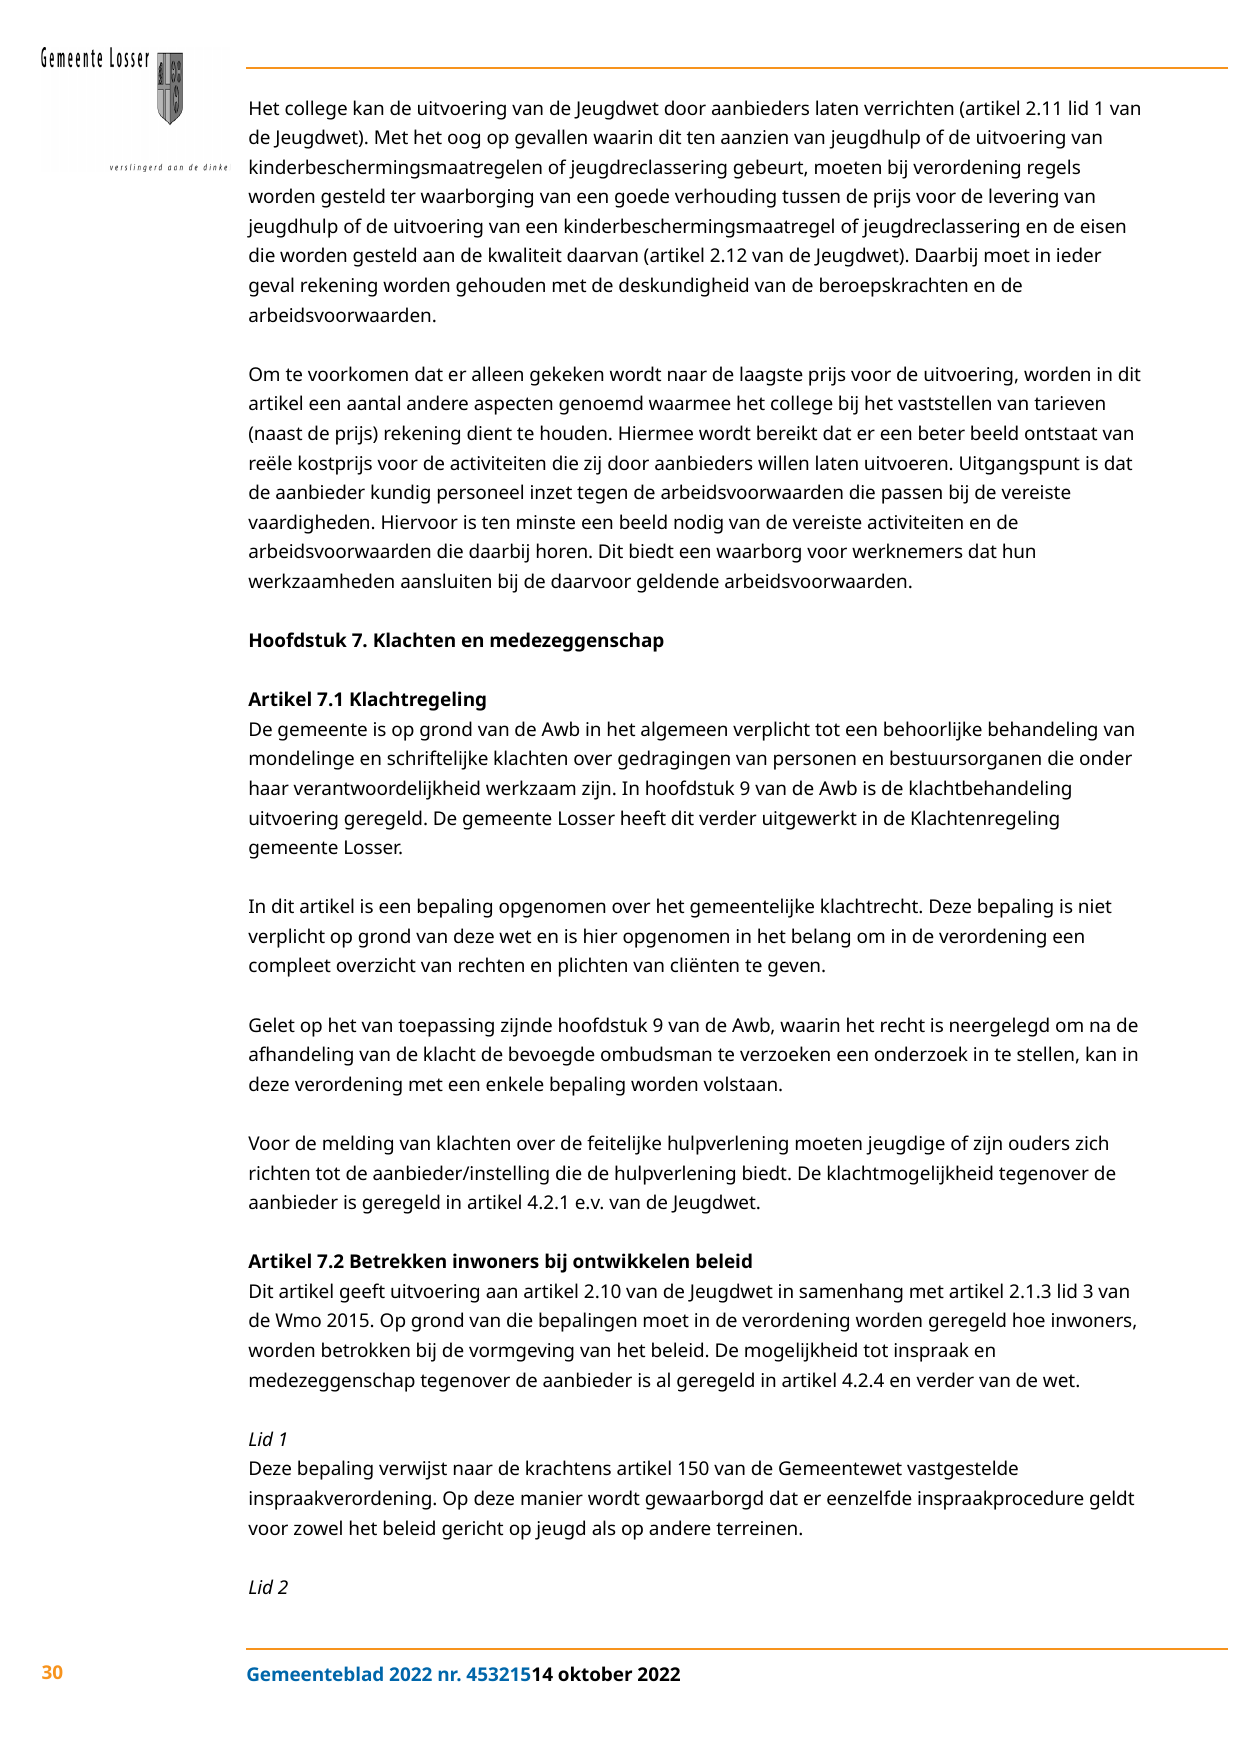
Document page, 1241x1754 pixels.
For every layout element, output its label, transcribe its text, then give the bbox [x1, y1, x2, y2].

text Voor de melding van klachten over de feitelijke hulpverlening moeten jeugdige of zijn ouders zich richten tot de aanbieder/instelling die de hulpverlening biedt. De klachtmogelijkheid tegenover de aanbieder is geregeld in artikel 4.2.1 e.v. van de Jeugdwet. [248, 1130, 1152, 1215]
text Lid 2 [248, 1574, 1152, 1600]
text Deze bepaling verwijst naar de krachtens artikel 150 van de Gemeentewet vastgestelde inspraakverordening. Op deze manier wordt gewaarborgd dat er eenzelfde inspraakprocedure geldt voor zowel het beleid gericht op jeugd als op andere terreinen. [248, 1456, 1152, 1541]
text Artikel 7.2 Betrekken inwoners bij ontwikkelen beleid [248, 1248, 1152, 1274]
picture [41, 47, 231, 172]
text Om te voorkomen dat er alleen gekeken wordt naar de laagste prijs voor de uitvoering, worden in dit artikel een aantal andere aspecten genoemd waarmee het college bij het vaststellen van tarieven (naast de prijs) rekening dient te houden. Hiermee wordt bereikt dat er een beter beeld ontstaat van reële kostprijs voor de activiteiten die zij door aanbieders willen laten uitvoeren. Uitgangspunt is dat de aanbieder kundig personeel inzet tegen de arbeidsvoorwaarden die passen bij de vereiste vaardigheden. Hiervoor is ten minste een beeld nodig van de vereiste activiteiten en de arbeidsvoorwaarden die daarbij horen. Dit biedt een waarborg voor werknemers dat hun werkzaamheden aansluiten bij de daarvoor geldende arbeidsvoorwaarden. [248, 361, 1152, 594]
text De gemeente is op grond van de Awb in het algemeen verplicht tot een behoorlijke behandeling van mondelinge en schriftelijke klachten over gedragingen van personen en bestuursorganen die onder haar verantwoordelijkheid werkzaam zijn. In hoofdstuk 9 van de Awb is de klachtbehandeling uitvoering geregeld. De gemeente Losser heeft dit verder uitgewerkt in de Klachtenregeling gemeente Losser. [248, 716, 1152, 860]
text Lid 1 [248, 1426, 1152, 1452]
text Het college kan de uitvoering van de Jeugdwet door aanbieders laten verrichten (artikel 2.11 lid 1 van de Jeugdwet). Met het oog op gevallen waarin dit ten aanzien van jeugdhulp of de uitvoering van kinderbeschermingsmaatregelen of jeugdreclassering gebeurt, moeten bij verordening regels worden gesteld ter waarborging van een goede verhouding tussen de prijs voor de levering van jeugdhulp of de uitvoering van een kinderbeschermingsmaatregel of jeugdreclassering en de eisen die worden gesteld aan de kwaliteit daarvan (artikel 2.12 van de Jeugdwet). Daarbij moet in ieder geval rekening worden gehouden met de deskundigheid van de beroepskrachten en de arbeidsvoorwaarden. [248, 95, 1152, 328]
text Gelet op het van toepassing zijnde hoofdstuk 9 van de Awb, waarin het recht is neergelegd om na de afhandeling van de klacht de bevoegde ombudsman te verzoeken een onderzoek in te stellen, kan in deze verordening met een enkele bepaling worden volstaan. [248, 1012, 1152, 1097]
text Dit artikel geeft uitvoering aan artikel 2.10 van de Jeugdwet in samenhang met artikel 2.1.3 lid 3 van de Wmo 2015. Op grond van die bepalingen moet in de verordening worden geregeld hoe inwoners, worden betrokken bij de vormgeving van het beleid. De mogelijkheid tot inspraak en medezeggenschap tegenover de aanbieder is al geregeld in artikel 4.2.4 en verder van de wet. [248, 1278, 1152, 1393]
text In dit artikel is een bepaling opgenomen over het gemeentelijke klachtrecht. Deze bepaling is niet verplicht op grond van deze wet en is hier opgenomen in het belang om in de verordening een compleet overzicht van rechten en plichten van cliënten te geven. [248, 893, 1152, 978]
text Artikel 7.1 Klachtregeling [248, 686, 1152, 712]
text Hoofdstuk 7. Klachten en medezeggenschap [248, 627, 1152, 653]
